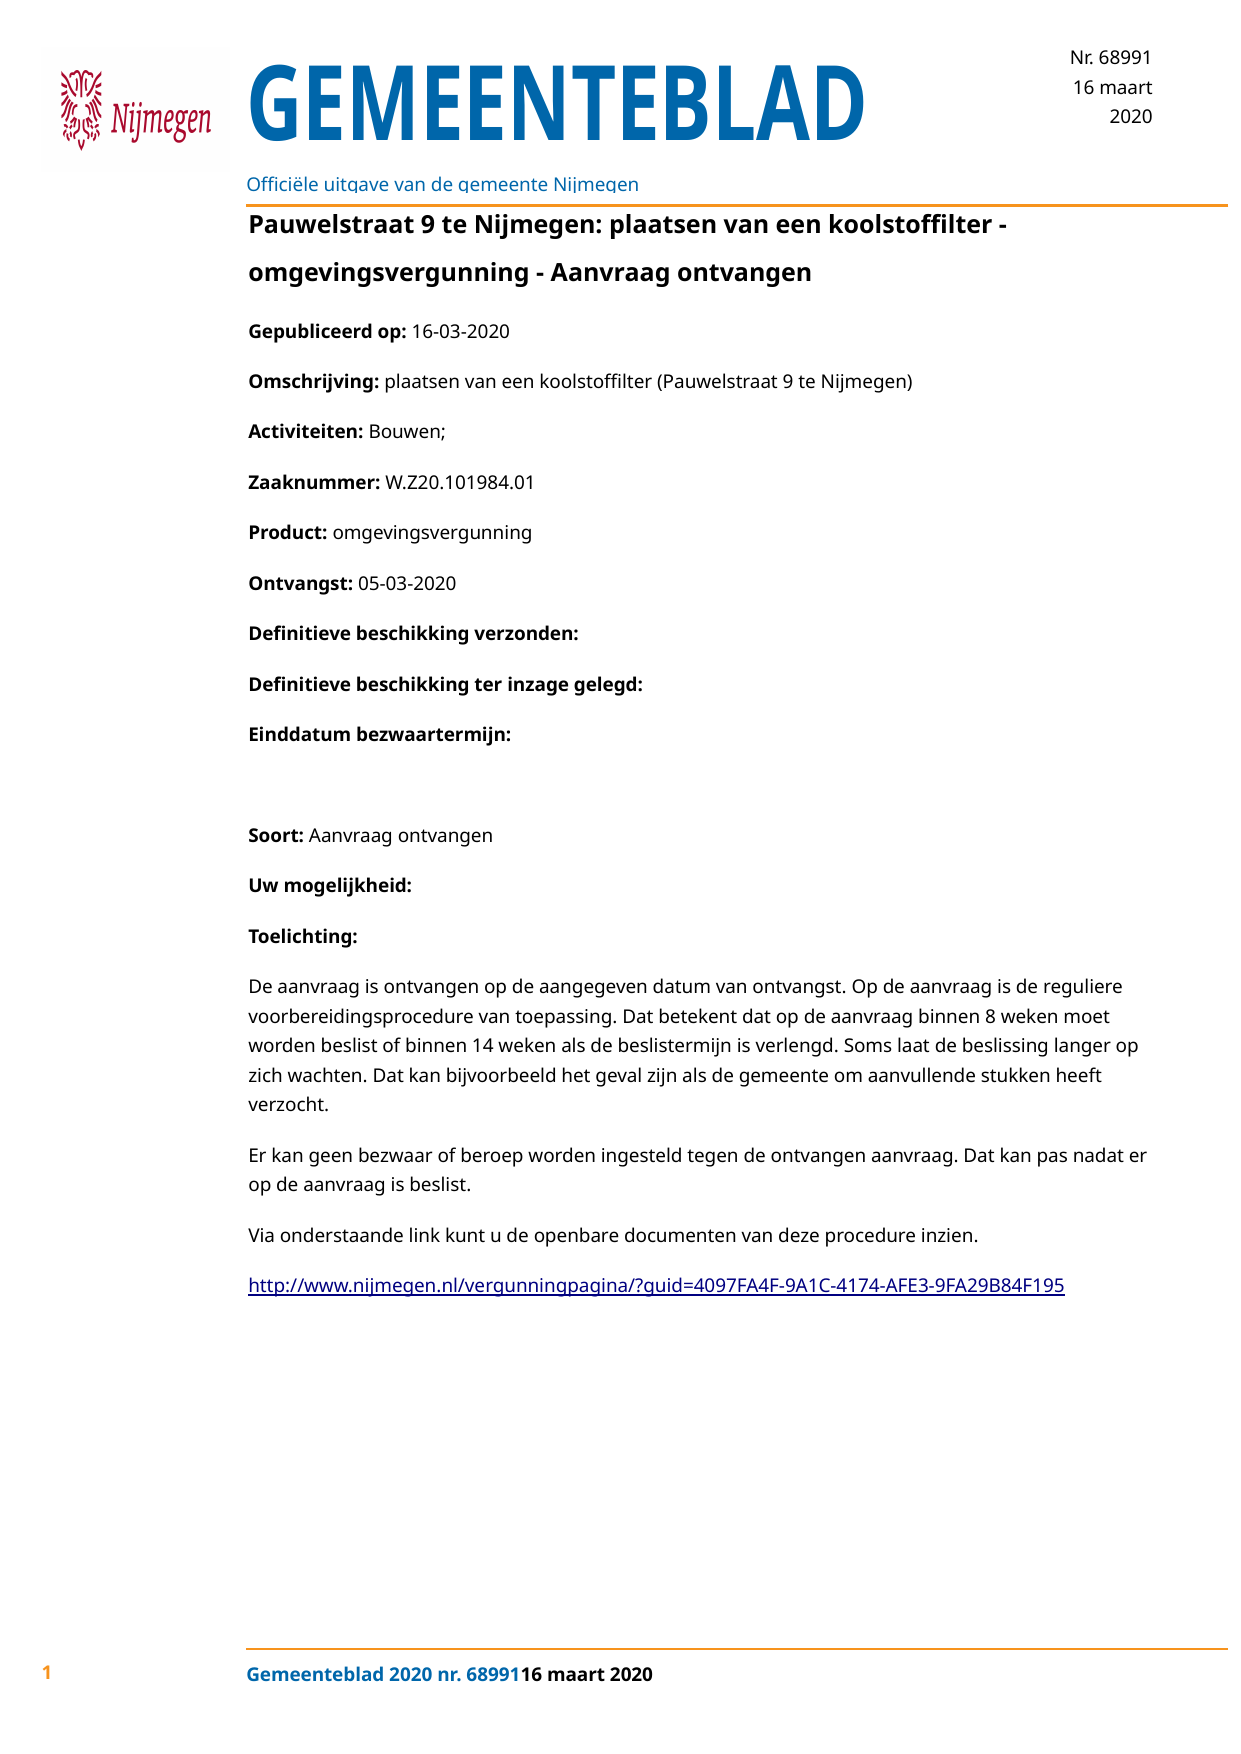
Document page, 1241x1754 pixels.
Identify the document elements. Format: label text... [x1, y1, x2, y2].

text Definitieve beschikking ter inzage gelegd: [248, 671, 1152, 697]
text Omschrijving: plaatsen van een koolstoffilter (Pauwelstraat 9 te Nijmegen) [248, 368, 1152, 394]
text Definitieve beschikking verzonden: [248, 620, 1152, 646]
text Zaaknummer: W.Z20.101984.01 [248, 469, 1152, 495]
text Er kan geen bezwaar of beroep worden ingesteld tegen de ontvangen aanvraag. Dat kan pas nadat er op de aanvraag is beslist. [248, 1142, 1152, 1197]
text Gepubliceerd op: 16-03-2020 [248, 318, 1152, 344]
text De aanvraag is ontvangen op de aangegeven datum van ontvangst. Op de aanvraag is de reguliere voorbereidingsprocedure van toepassing. Dat betekent dat op de aanvraag binnen 8 weken moet worden beslist of binnen 14 weken als de beslistermijn is verlengd. Soms laat de beslissing langer op zich wachten. Dat kan bijvoorbeeld het geval zijn als de gemeente om aanvullende stukken heeft verzocht. [248, 973, 1152, 1117]
text Uw mogelijkheid: [248, 872, 1152, 898]
picture [41, 47, 231, 172]
text Einddatum bezwaartermijn: [248, 721, 1152, 747]
text Toelichting: [248, 923, 1152, 949]
text Activiteiten: Bouwen; [248, 419, 1152, 444]
text Ontvangst: 05-03-2020 [248, 570, 1152, 596]
text Product: omgevingsvergunning [248, 519, 1152, 545]
text Via onderstaande link kunt u de openbare documenten van deze procedure inzien. [248, 1222, 1152, 1248]
text Soort: Aanvraag ontvangen [248, 822, 1152, 848]
text http://www.nijmegen.nl/vergunningpagina/?guid=4097FA4F-9A1C-4174-AFE3-9FA29B84F195 [248, 1272, 1152, 1298]
text Pauwelstraat 9 te Nijmegen: plaatsen van een koolstoffilter - omgevingsvergunning - Aanvraag ontvangen [248, 207, 1152, 288]
